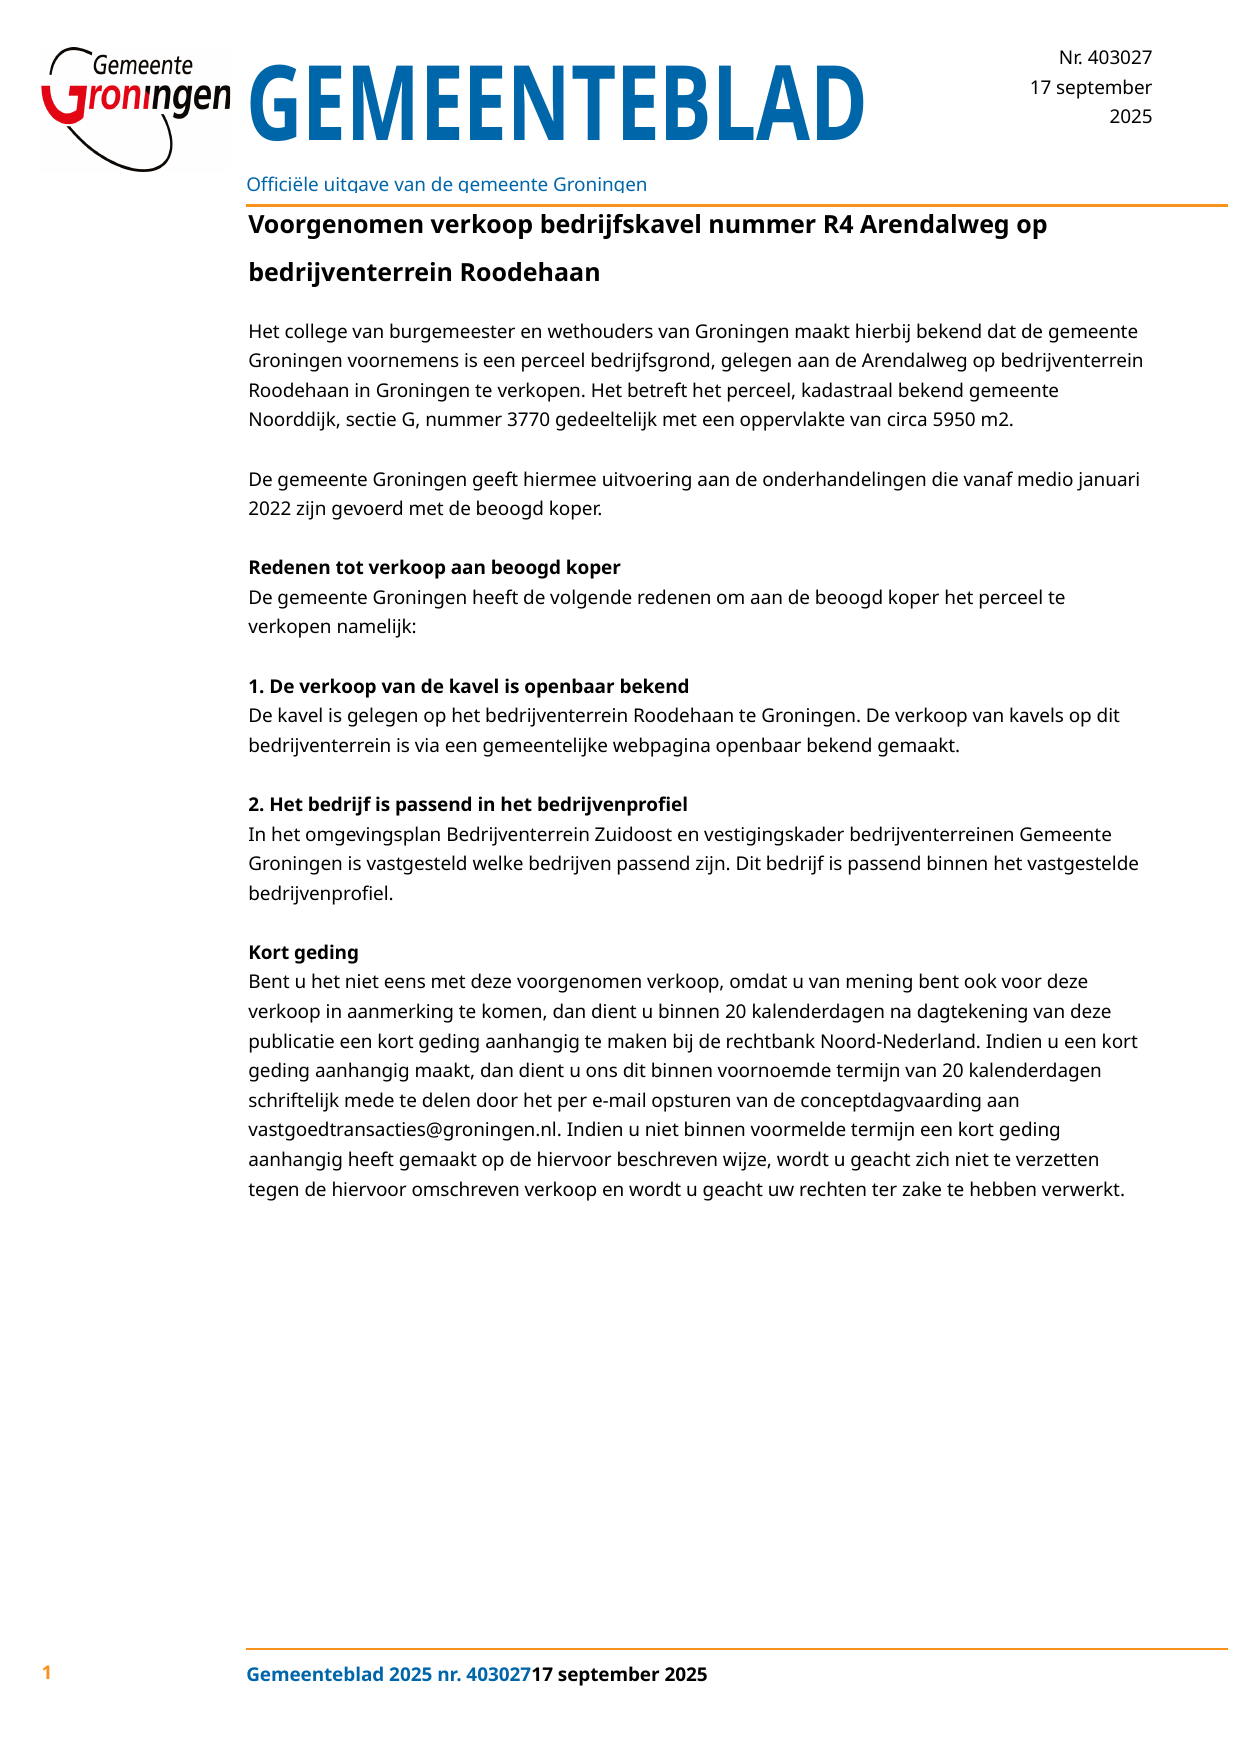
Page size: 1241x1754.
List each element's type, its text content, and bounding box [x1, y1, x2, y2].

text Het college van burgemeester en wethouders van Groningen maakt hierbij bekend dat de gemeente Groningen voornemens is een perceel bedrijfsgrond, gelegen aan de Arendalweg op bedrijventerrein Roodehaan in Groningen te verkopen. Het betreft het perceel, kadastraal bekend gemeente Noorddijk, sectie G, nummer 3770 gedeeltelijk met een oppervlakte van circa 5950 m2. [248, 318, 1152, 432]
text 2. Het bedrijf is passend in het bedrijvenprofiel [248, 791, 1152, 817]
text Kort geding [248, 939, 1152, 965]
text De kavel is gelegen op het bedrijventerrein Roodehaan te Groningen. De verkoop van kavels op dit bedrijventerrein is via een gemeentelijke webpagina openbaar bekend gemaakt. [248, 702, 1152, 758]
text 1. De verkoop van de kavel is openbaar bekend [248, 673, 1152, 699]
text De gemeente Groningen heeft de volgende redenen om aan de beoogd koper het perceel te verkopen namelijk: [248, 584, 1152, 639]
text De gemeente Groningen geeft hiermee uitvoering aan de onderhandelingen die vanaf medio januari 2022 zijn gevoerd met de beoogd koper. [248, 466, 1152, 521]
text In het omgevingsplan Bedrijventerrein Zuidoost en vestigingskader bedrijventerreinen Gemeente Groningen is vastgesteld welke bedrijven passend zijn. Dit bedrijf is passend binnen het vastgestelde bedrijvenprofiel. [248, 821, 1152, 906]
text Voorgenomen verkoop bedrijfskavel nummer R4 Arendalweg op bedrijventerrein Roodehaan [248, 207, 1152, 288]
text Redenen tot verkoop aan beoogd koper [248, 554, 1152, 580]
picture [41, 47, 231, 172]
text Bent u het niet eens met deze voorgenomen verkoop, omdat u van mening bent ook voor deze verkoop in aanmerking te komen, dan dient u binnen 20 kalenderdagen na dagtekening van deze publicatie een kort geding aanhangig te maken bij de rechtbank Noord-Nederland. Indien u een kort geding aanhangig maakt, dan dient u ons dit binnen voornoemde termijn van 20 kalenderdagen schriftelijk mede te delen door het per e-mail opsturen van de conceptdagvaarding aan vastgoedtransacties@groningen.nl. Indien u niet binnen voormelde termijn een kort geding aanhangig heeft gemaakt op de hiervoor beschreven wijze, wordt u geacht zich niet te verzetten tegen de hiervoor omschreven verkoop en wordt u geacht uw rechten ter zake te hebben verwerkt. [248, 969, 1152, 1202]
